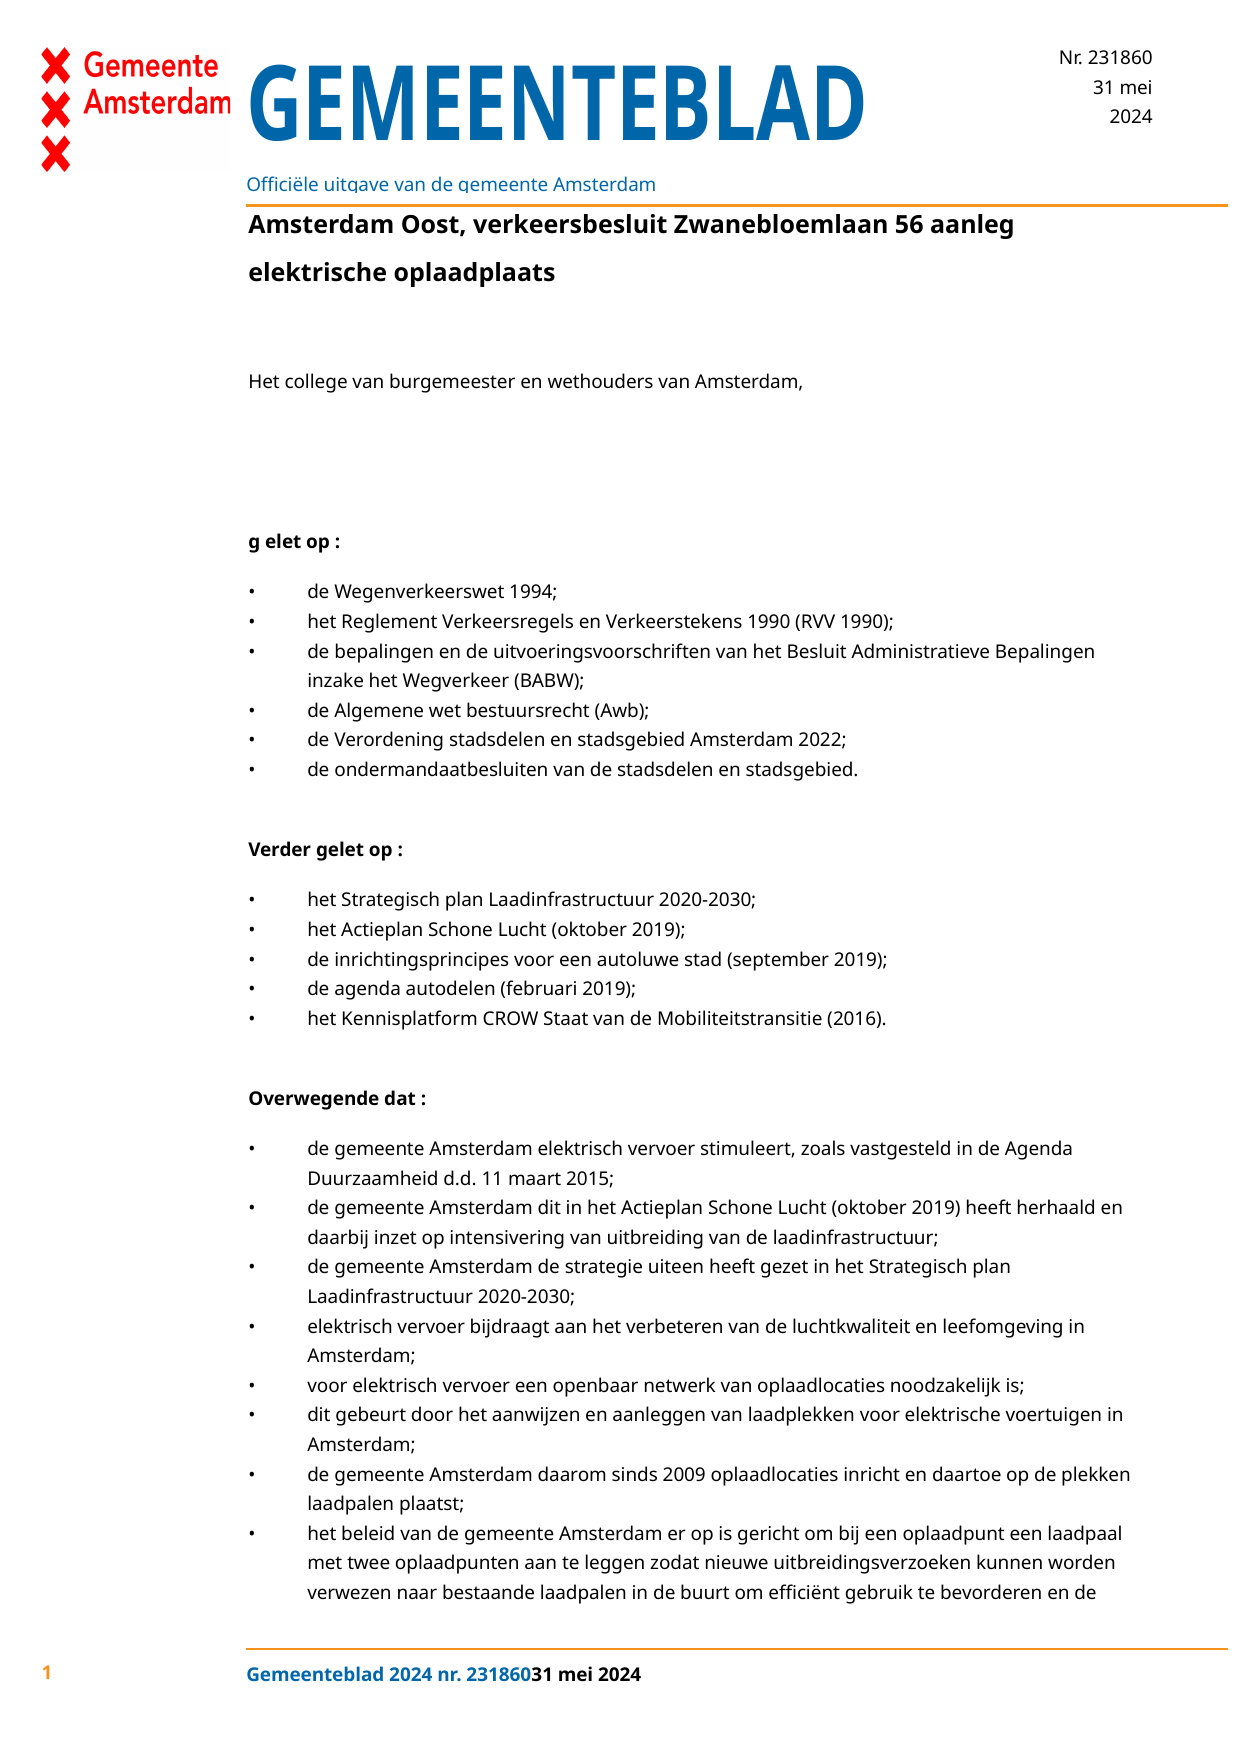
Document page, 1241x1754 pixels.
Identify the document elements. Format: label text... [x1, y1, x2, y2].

list het Reglement Verkeersregels en Verkeerstekens 1990 (RVV 1990); [248, 608, 1152, 634]
list het beleid van de gemeente Amsterdam er op is gericht om bij een oplaadpunt een laadpaal met twee oplaadpunten aan te leggen zodat nieuwe uitbreidingsverzoeken kunnen worden verwezen naar bestaande laadpalen in de buurt om efficiënt gebruik te bevorderen en de [248, 1520, 1152, 1605]
list elektrisch vervoer bijdraagt aan het verbeteren van de luchtkwaliteit en leefomgeving in Amsterdam; [248, 1313, 1152, 1368]
text Overwegende dat : [248, 1085, 1152, 1111]
list de inrichtingsprincipes voor een autoluwe stad (september 2019); [248, 946, 1152, 971]
list de bepalingen en de uitvoeringsvoorschriften van het Besluit Administratieve Bepalingen inzake het Wegverkeer (BABW); [248, 638, 1152, 693]
text Amsterdam Oost, verkeersbesluit Zwanebloemlaan 56 aanleg elektrische oplaadplaats [248, 207, 1152, 288]
text Verder gelet op : [248, 836, 1152, 862]
list de Verordening stadsdelen en stadsgebied Amsterdam 2022; [248, 727, 1152, 752]
picture [41, 47, 231, 172]
list de gemeente Amsterdam daarom sinds 2009 oplaadlocaties inricht en daartoe op de plekken laadpalen plaatst; [248, 1461, 1152, 1516]
list het Kennisplatform CROW Staat van de Mobiliteitstransitie (2016). [248, 1005, 1152, 1031]
list de Algemene wet bestuursrecht (Awb); [248, 697, 1152, 723]
text Het college van burgemeester en wethouders van Amsterdam, [248, 368, 1152, 394]
list het Actieplan Schone Lucht (oktober 2019); [248, 916, 1152, 942]
list voor elektrisch vervoer een openbaar netwerk van oplaadlocaties noodzakelijk is; [248, 1372, 1152, 1398]
list het Strategisch plan Laadinfrastructuur 2020-2030; [248, 887, 1152, 912]
list de gemeente Amsterdam elektrisch vervoer stimuleert, zoals vastgesteld in de Agenda Duurzaamheid d.d. 11 maart 2015; [248, 1135, 1152, 1191]
text g elet op : [248, 528, 1152, 554]
list dit gebeurt door het aanwijzen en aanleggen van laadplekken voor elektrische voertuigen in Amsterdam; [248, 1402, 1152, 1457]
list de gemeente Amsterdam dit in het Actieplan Schone Lucht (oktober 2019) heeft herhaald en daarbij inzet op intensivering van uitbreiding van de laadinfrastructuur; [248, 1194, 1152, 1250]
list de ondermandaatbesluiten van de stadsdelen en stadsgebied. [248, 756, 1152, 782]
list de gemeente Amsterdam de strategie uiteen heeft gezet in het Strategisch plan Laadinfrastructuur 2020-2030; [248, 1254, 1152, 1309]
list de agenda autodelen (februari 2019); [248, 975, 1152, 1001]
list de Wegenverkeerswet 1994; [248, 579, 1152, 604]
